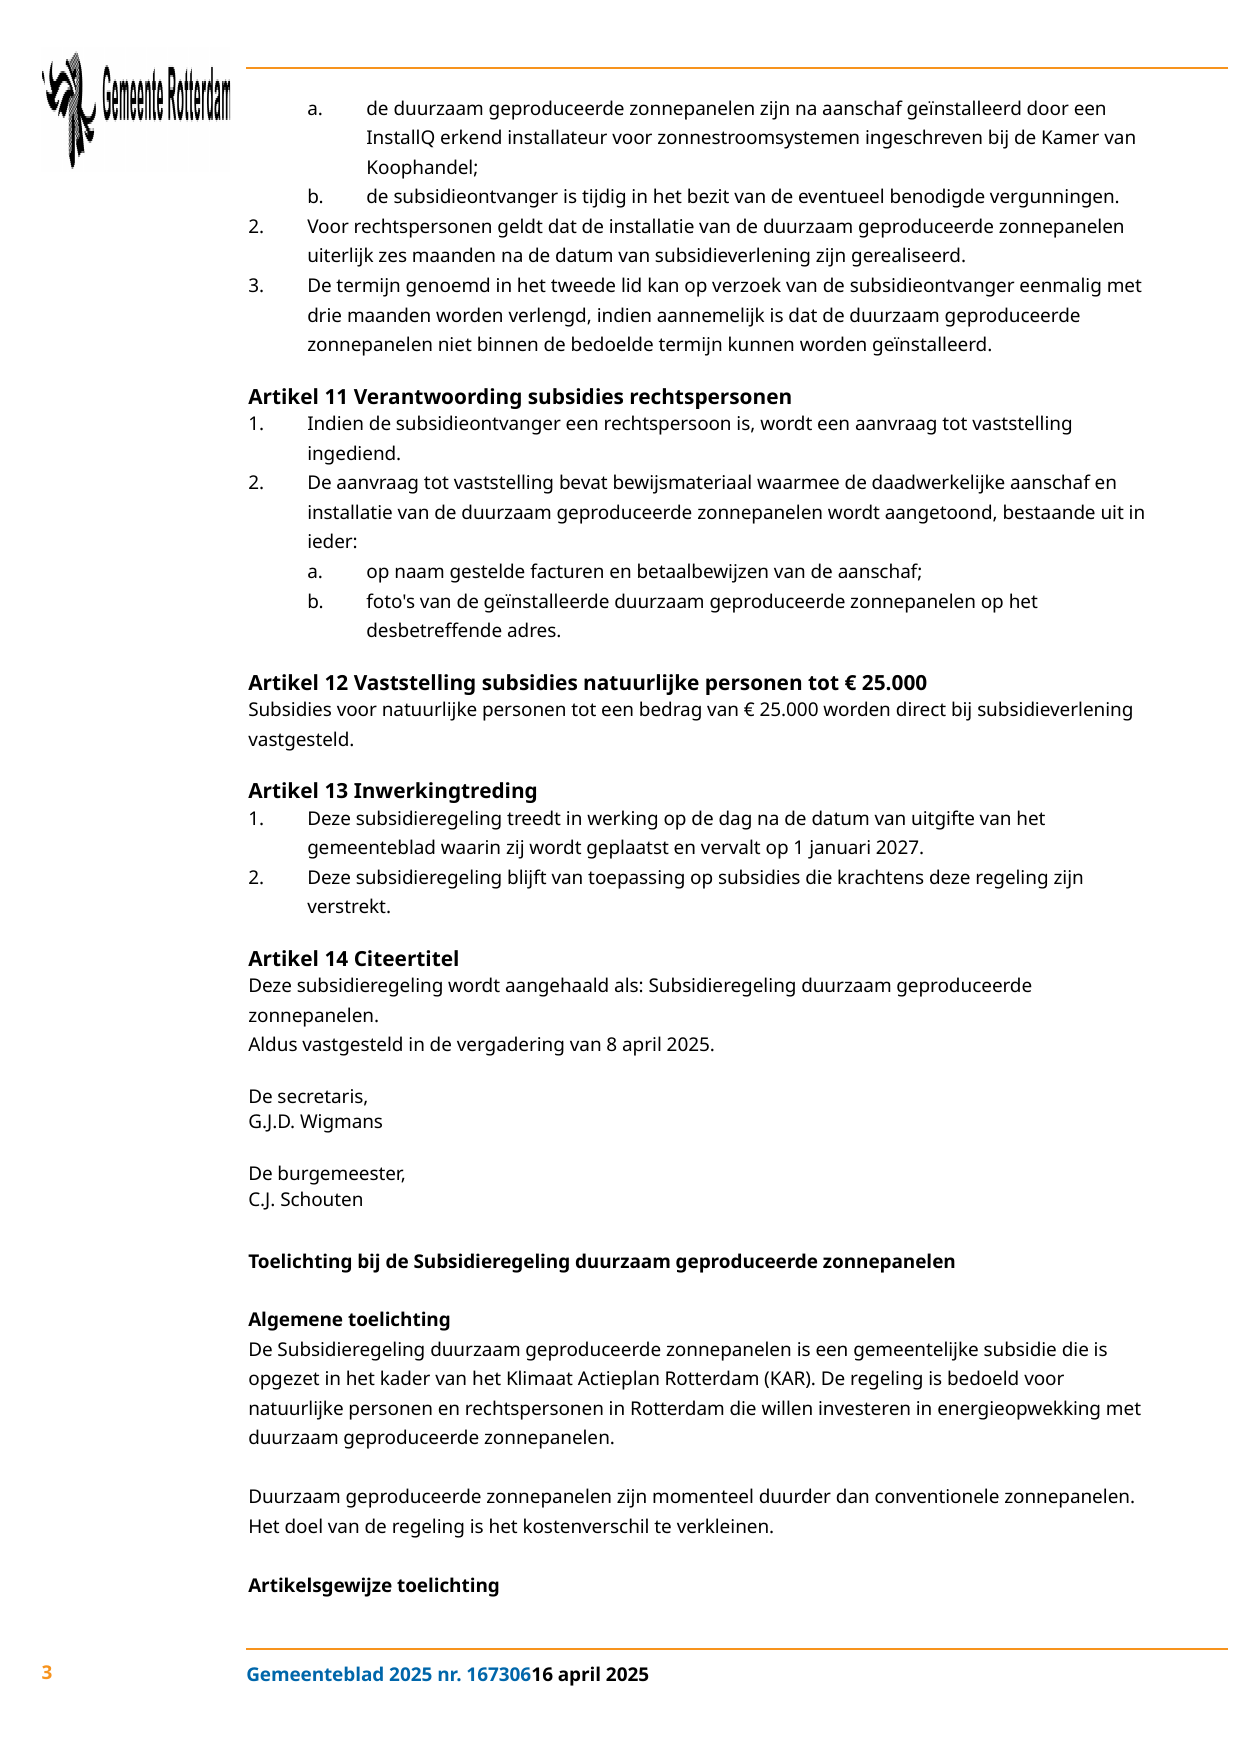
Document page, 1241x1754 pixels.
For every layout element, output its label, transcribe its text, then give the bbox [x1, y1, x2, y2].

text G.J.D. Wigmans [248, 1109, 1152, 1134]
text Deze subsidieregeling wordt aangehaald als: Subsidieregeling duurzaam geproduceerde zonnepanelen. [248, 972, 1152, 1028]
text Artikel 12 Vaststelling subsidies natuurlijke personen tot € 25.000 [248, 668, 1152, 696]
text Artikelsgewijze toelichting [248, 1572, 1152, 1598]
text Artikel 11 Verantwoording subsidies rechtspersonen [248, 382, 1152, 410]
list De termijn genoemd in het tweede lid kan op verzoek van de subsidieontvanger eenmalig met drie maanden worden verlengd, indien aannemelijk is dat de duurzaam geproduceerde zonnepanelen niet binnen de bedoelde termijn kunnen worden geïnstalleerd. [248, 272, 1152, 357]
text Algemene toelichting [248, 1306, 1152, 1332]
text Artikel 13 Inwerkingtreding [248, 776, 1152, 805]
list foto's van de geïnstalleerde duurzaam geproduceerde zonnepanelen op het desbetreffende adres. [307, 588, 1152, 643]
text De burgemeester, [248, 1160, 1152, 1186]
picture [41, 47, 231, 172]
list op naam gestelde facturen en betaalbewijzen van de aanschaf; [307, 558, 1152, 584]
list de subsidieontvanger is tijdig in het bezit van de eventueel benodigde vergunningen. [307, 183, 1152, 209]
list Deze subsidieregeling treedt in werking op de dag na de datum van uitgifte van het gemeenteblad waarin zij wordt geplaatst en vervalt op 1 januari 2027. [248, 805, 1152, 860]
list Deze subsidieregeling blijft van toepassing op subsidies die krachtens deze regeling zijn verstrekt. [248, 864, 1152, 919]
text Aldus vastgesteld in de vergadering van 8 april 2025. [248, 1031, 1152, 1057]
list Indien de subsidieontvanger een rechtspersoon is, wordt een aanvraag tot vaststelling ingediend. [248, 410, 1152, 466]
list Voor rechtspersonen geldt dat de installatie van de duurzaam geproduceerde zonnepanelen uiterlijk zes maanden na de datum van subsidieverlening zijn gerealiseerd. [248, 213, 1152, 268]
list De aanvraag tot vaststelling bevat bewijsmateriaal waarmee de daadwerkelijke aanschaf en installatie van de duurzaam geproduceerde zonnepanelen wordt aangetoond, bestaande uit in ieder: [248, 469, 1152, 554]
text Subsidies voor natuurlijke personen tot een bedrag van € 25.000 worden direct bij subsidieverlening vastgesteld. [248, 696, 1152, 752]
text De Subsidieregeling duurzaam geproduceerde zonnepanelen is een gemeentelijke subsidie die is opgezet in het kader van het Klimaat Actieplan Rotterdam (KAR). De regeling is bedoeld voor natuurlijke personen en rechtspersonen in Rotterdam die willen investeren in energieopwekking met duurzaam geproduceerde zonnepanelen. [248, 1336, 1152, 1450]
text Toelichting bij de Subsidieregeling duurzaam geproduceerde zonnepanelen [248, 1237, 1152, 1277]
text Duurzaam geproduceerde zonnepanelen zijn momenteel duurder dan conventionele zonnepanelen. Het doel van de regeling is het kostenverschil te verkleinen. [248, 1484, 1152, 1539]
text Artikel 14 Citeertitel [248, 944, 1152, 972]
text De secretaris, [248, 1083, 1152, 1109]
text C.J. Schouten [248, 1186, 1152, 1212]
list de duurzaam geproduceerde zonnepanelen zijn na aanschaf geïnstalleerd door een InstallQ erkend installateur voor zonnestroomsystemen ingeschreven bij de Kamer van Koophandel; [307, 95, 1152, 180]
